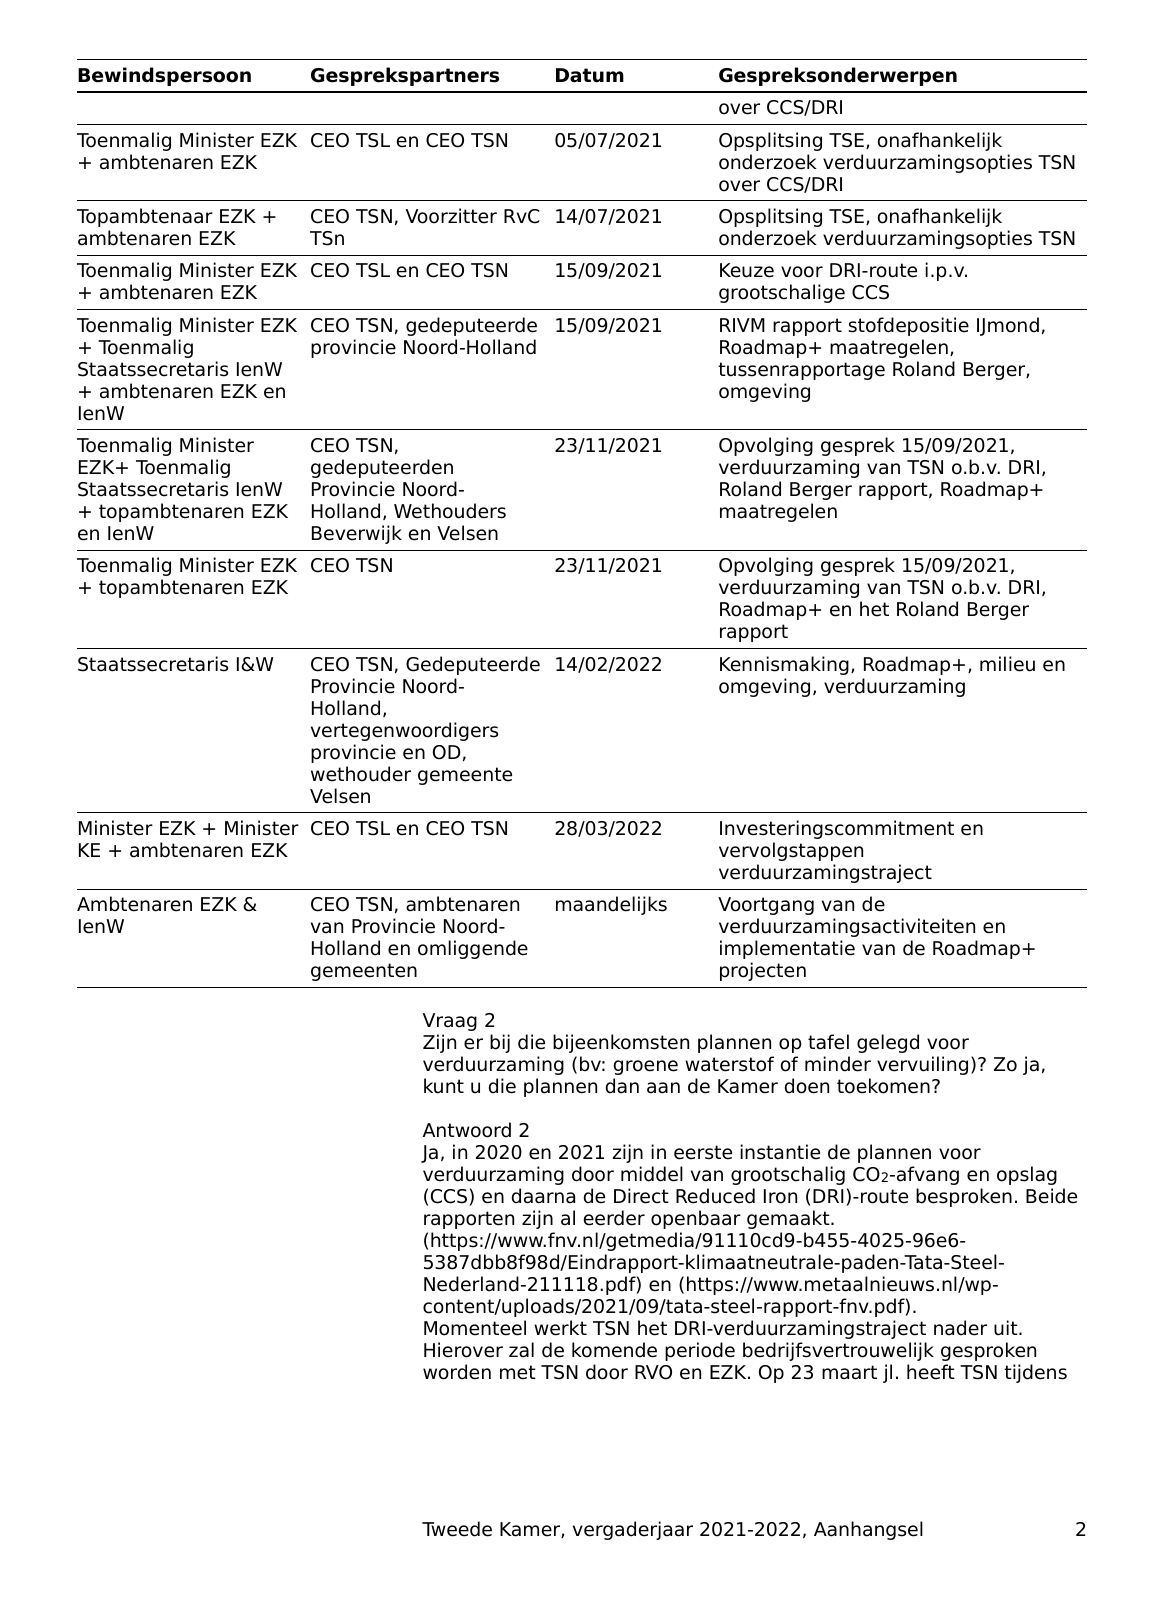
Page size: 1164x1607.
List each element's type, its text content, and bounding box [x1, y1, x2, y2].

text Zijn er bij die bijeenkomsten plannen op tafel gelegd voor verduurzaming (bv: groene waterstof of minder vervuiling)? Zo ja, kunt u die plannen dan aan de Kamer doen toekomen? [422, 1032, 1087, 1098]
text Momenteel werkt TSN het DRI-verduurzamingstraject nader uit. Hierover zal de komende periode bedrijfsvertrouwelijk gesproken worden met TSN door RVO en EZK. Op 23 maart jl. heeft TSN tijdens [422, 1318, 1087, 1384]
table_cell Toenmalig Minister EZK+ Toenmalig Staatssecretaris IenW + topambtenaren EZK en IenW [77, 430, 304, 549]
table_cell CEO TSN, Gedeputeerde Provincie Noord-Holland, vertegenwoordigers provincie en OD, wethouder gemeente Velsen [304, 649, 548, 812]
table_header Datum [548, 60, 712, 91]
table_cell Opvolging gesprek 15/09/2021, verduurzaming van TSN o.b.v. DRI, Roadmap+ en het Roland Berger rapport [712, 551, 1087, 648]
table_cell 14/07/2021 [548, 201, 712, 254]
table_cell 23/11/2021 [548, 551, 712, 648]
table_cell CEO TSN, ambtenaren van Provincie Noord-Holland en omliggende gemeenten [304, 890, 548, 987]
table_cell 05/07/2021 [548, 125, 712, 200]
table_cell Topambtenaar EZK + ambtenaren EZK [77, 201, 304, 254]
table_cell CEO TSN, Voorzitter RvC TSn [304, 201, 548, 254]
table_cell Opsplitsing TSE, onafhankelijk onderzoek verduurzamingsopties TSN [712, 201, 1087, 254]
table_cell Minister EZK + Minister KE + ambtenaren EZK [77, 813, 304, 888]
table_cell 15/09/2021 [548, 256, 712, 309]
table_cell Staatssecretaris I&W [77, 649, 304, 812]
text Vraag 2 [422, 1010, 1087, 1032]
table_cell Investeringscommitment en vervolgstappen verduurzamingstraject [712, 813, 1087, 888]
table_cell Toenmalig Minister EZK + ambtenaren EZK [77, 125, 304, 200]
table_header Gespreksonderwerpen [712, 60, 1087, 91]
table_cell CEO TSL en CEO TSN [304, 125, 548, 200]
table_header Bewindspersoon [77, 60, 304, 91]
text Ja, in 2020 en 2021 zijn in eerste instantie de plannen voor verduurzaming door middel van grootschalig CO2-afvang en opslag (CCS) en daarna de Direct Reduced Iron (DRI)-route besproken. Beide rapporten zijn al eerder openbaar gemaakt. (https://www.fnv.nl/getmedia/91110cd9-b455-4025-96e6-5387dbb8f98d/Eindrapport-klimaatneutrale-paden-Tata-Steel-Nederland-211118.pdf) en (https://www.metaalnieuws.nl/wp-content/uploads/2021/09/tata-steel-rapport-fnv.pdf). [422, 1142, 1087, 1318]
table_cell Opsplitsing TSE, onafhankelijk onderzoek verduurzamingsopties TSN over CCS/DRI [712, 125, 1087, 200]
table_cell CEO TSN [304, 551, 548, 648]
table_cell Opvolging gesprek 15/09/2021, verduurzaming van TSN o.b.v. DRI, Roland Berger rapport, Roadmap+ maatregelen [712, 430, 1087, 549]
table_cell [548, 93, 712, 124]
table_cell CEO TSL en CEO TSN [304, 256, 548, 309]
table_cell Kennismaking, Roadmap+, milieu en omgeving, verduurzaming [712, 649, 1087, 812]
table_cell CEO TSN, gedeputeerden Provincie Noord-Holland, Wethouders Beverwijk en Velsen [304, 430, 548, 549]
table_cell [304, 93, 548, 124]
text Antwoord 2 [422, 1120, 1087, 1142]
table_cell Toenmalig Minister EZK + Toenmalig Staatssecretaris IenW + ambtenaren EZK en IenW [77, 310, 304, 429]
table_cell Ambtenaren EZK & IenW [77, 890, 304, 987]
table_header Gesprekspartners [304, 60, 548, 91]
table_cell 28/03/2022 [548, 813, 712, 888]
table_cell over CCS/DRI [712, 93, 1087, 124]
table_cell Keuze voor DRI-route i.p.v. grootschalige CCS [712, 256, 1087, 309]
table_cell 14/02/2022 [548, 649, 712, 812]
table_cell maandelijks [548, 890, 712, 987]
table_cell CEO TSL en CEO TSN [304, 813, 548, 888]
table_cell 23/11/2021 [548, 430, 712, 549]
table_cell RIVM rapport stofdepositie IJmond, Roadmap+ maatregelen, tussenrapportage Roland Berger, omgeving [712, 310, 1087, 429]
table_cell CEO TSN, gedeputeerde provincie Noord-Holland [304, 310, 548, 429]
table_cell [77, 93, 304, 124]
table_cell 15/09/2021 [548, 310, 712, 429]
table_cell Voortgang van de verduurzamingsactiviteiten en implementatie van de Roadmap+ projecten [712, 890, 1087, 987]
table_cell Toenmalig Minister EZK + ambtenaren EZK [77, 256, 304, 309]
table_cell Toenmalig Minister EZK + topambtenaren EZK [77, 551, 304, 648]
